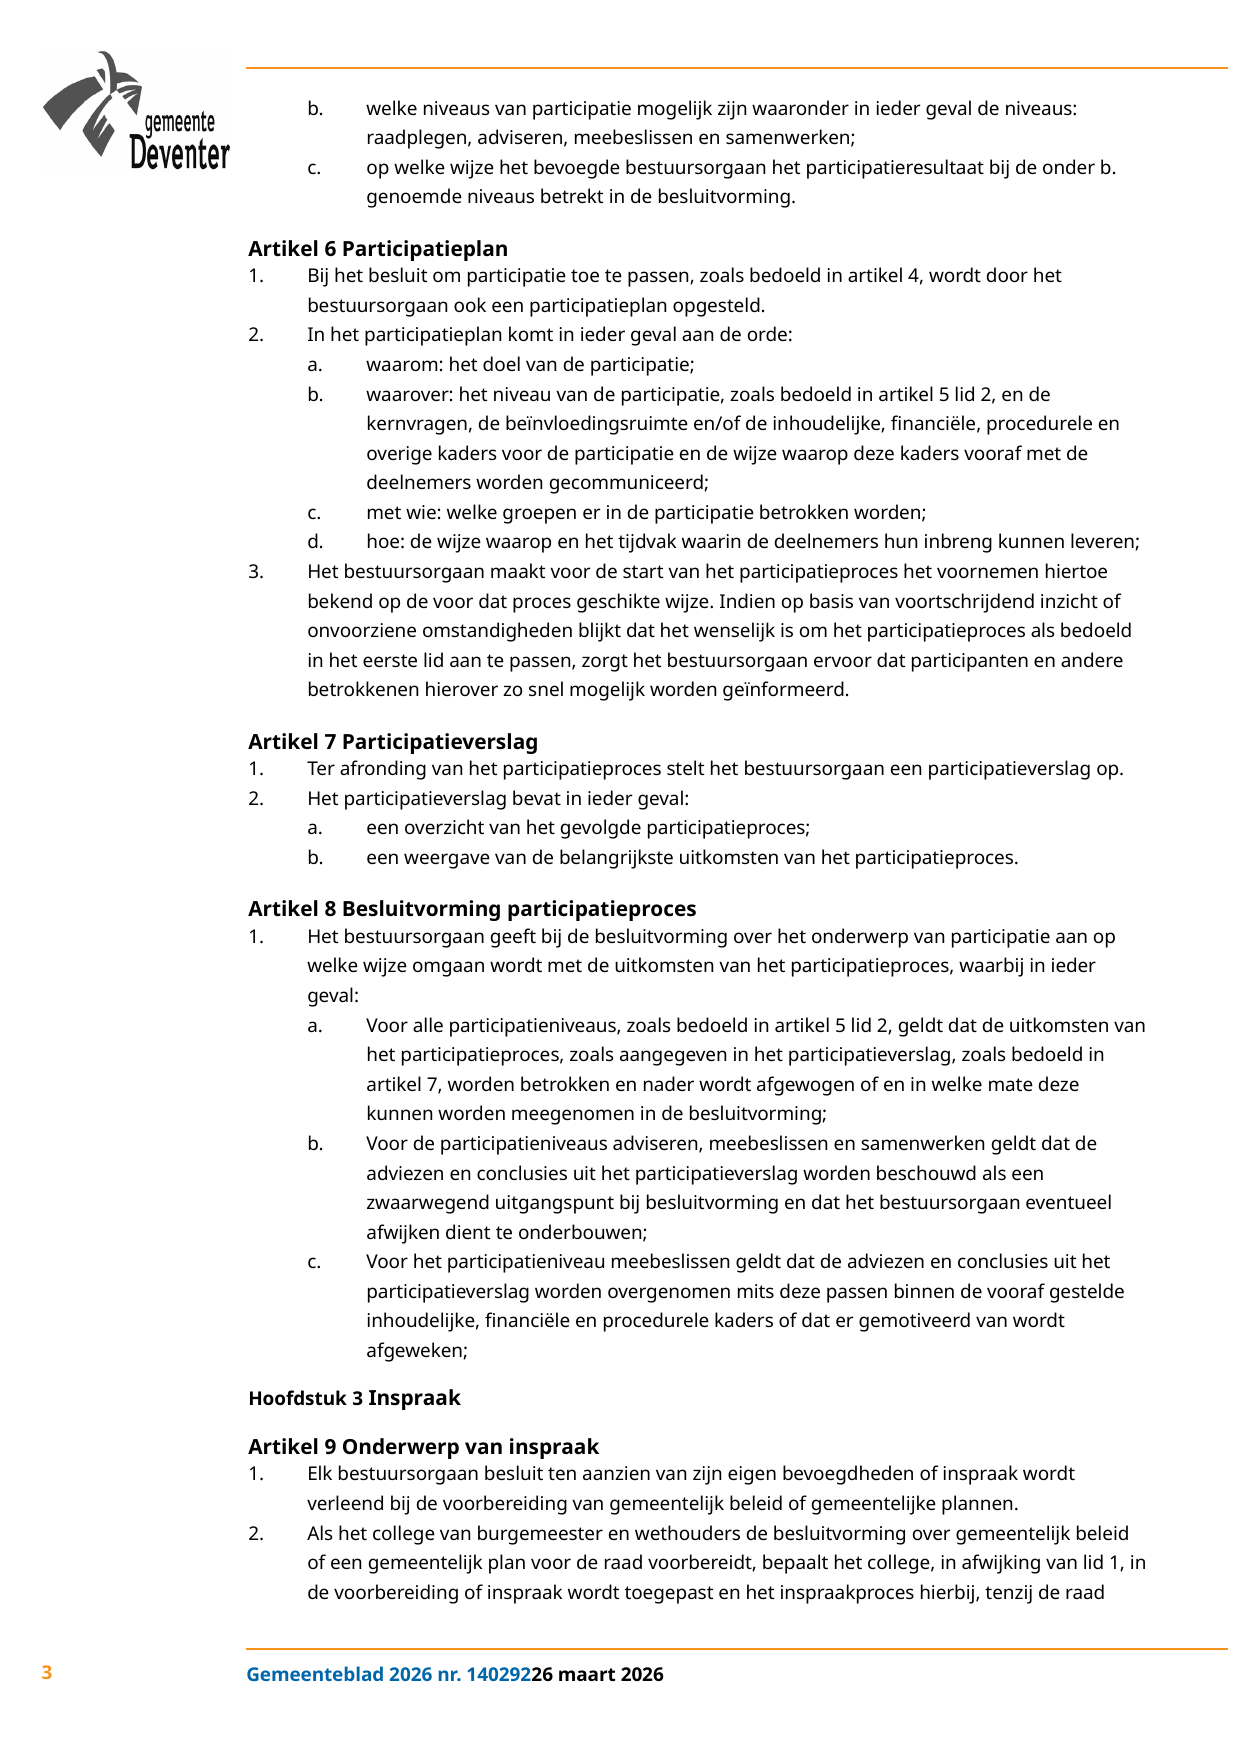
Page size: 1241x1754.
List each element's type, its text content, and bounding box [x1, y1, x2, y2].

list Het bestuursorgaan maakt voor de start van het participatieproces het voornemen hiertoe bekend op de voor dat proces geschikte wijze. Indien op basis van voortschrijdend inzicht of onvoorziene omstandigheden blijkt dat het wenselijk is om het participatieproces als bedoeld in het eerste lid aan te passen, zorgt het bestuursorgaan ervoor dat participanten en andere betrokkenen hierover zo snel mogelijk worden geïnformeerd. [248, 558, 1152, 702]
text Artikel 8 Besluitvorming participatieproces [248, 894, 1152, 923]
list op welke wijze het bevoegde bestuursorgaan het participatieresultaat bij de onder b. genoemde niveaus betrekt in de besluitvorming. [307, 154, 1152, 209]
list Ter afronding van het participatieproces stelt het bestuursorgaan een participatieverslag op. [248, 755, 1152, 781]
text Hoofdstuk 3 Inspraak [248, 1383, 1152, 1411]
picture [41, 47, 231, 172]
list een overzicht van het gevolgde participatieproces; [307, 814, 1152, 840]
list Bij het besluit om participatie toe te passen, zoals bedoeld in artikel 4, wordt door het bestuursorgaan ook een participatieplan opgesteld. [248, 262, 1152, 318]
list Het bestuursorgaan geeft bij de besluitvorming over het onderwerp van participatie aan op welke wijze omgaan wordt met de uitkomsten van het participatieproces, waarbij in ieder geval: [248, 923, 1152, 1008]
list hoe: de wijze waarop en het tijdvak waarin de deelnemers hun inbreng kunnen leveren; [307, 529, 1152, 554]
text Artikel 9 Onderwerp van inspraak [248, 1432, 1152, 1461]
list Elk bestuursorgaan besluit ten aanzien van zijn eigen bevoegdheden of inspraak wordt verleend bij de voorbereiding van gemeentelijk beleid of gemeentelijke plannen. [248, 1461, 1152, 1516]
list Voor alle participatieniveaus, zoals bedoeld in artikel 5 lid 2, geldt dat de uitkomsten van het participatieproces, zoals aangegeven in het participatieverslag, zoals bedoeld in artikel 7, worden betrokken en nader wordt afgewogen of en in welke mate deze kunnen worden meegenomen in de besluitvorming; [307, 1012, 1152, 1126]
list welke niveaus van participatie mogelijk zijn waaronder in ieder geval de niveaus: raadplegen, adviseren, meebeslissen en samenwerken; [307, 95, 1152, 150]
text Artikel 7 Participatieverslag [248, 727, 1152, 755]
list In het participatieplan komt in ieder geval aan de orde: [248, 322, 1152, 347]
text Artikel 6 Participatieplan [248, 234, 1152, 262]
list Het participatieverslag bevat in ieder geval: [248, 785, 1152, 811]
list met wie: welke groepen er in de participatie betrokken worden; [307, 499, 1152, 525]
list Voor de participatieniveaus adviseren, meebeslissen en samenwerken geldt dat de adviezen en conclusies uit het participatieverslag worden beschouwd als een zwaarwegend uitgangspunt bij besluitvorming en dat het bestuursorgaan eventueel afwijken dient te onderbouwen; [307, 1130, 1152, 1244]
list Voor het participatieniveau meebeslissen geldt dat de adviezen en conclusies uit het participatieverslag worden overgenomen mits deze passen binnen de vooraf gestelde inhoudelijke, financiële en procedurele kaders of dat er gemotiveerd van wordt afgeweken; [307, 1248, 1152, 1363]
list waarom: het doel van de participatie; [307, 351, 1152, 377]
list waarover: het niveau van de participatie, zoals bedoeld in artikel 5 lid 2, en de kernvragen, de beïnvloedingsruimte en/of de inhoudelijke, financiële, procedurele en overige kaders voor de participatie en de wijze waarop deze kaders vooraf met de deelnemers worden gecommuniceerd; [307, 381, 1152, 495]
list Als het college van burgemeester en wethouders de besluitvorming over gemeentelijk beleid of een gemeentelijk plan voor de raad voorbereidt, bepaalt het college, in afwijking van lid 1, in de voorbereiding of inspraak wordt toegepast en het inspraakproces hierbij, tenzij de raad [248, 1520, 1152, 1604]
list een weergave van de belangrijkste uitkomsten van het participatieproces. [307, 844, 1152, 870]
